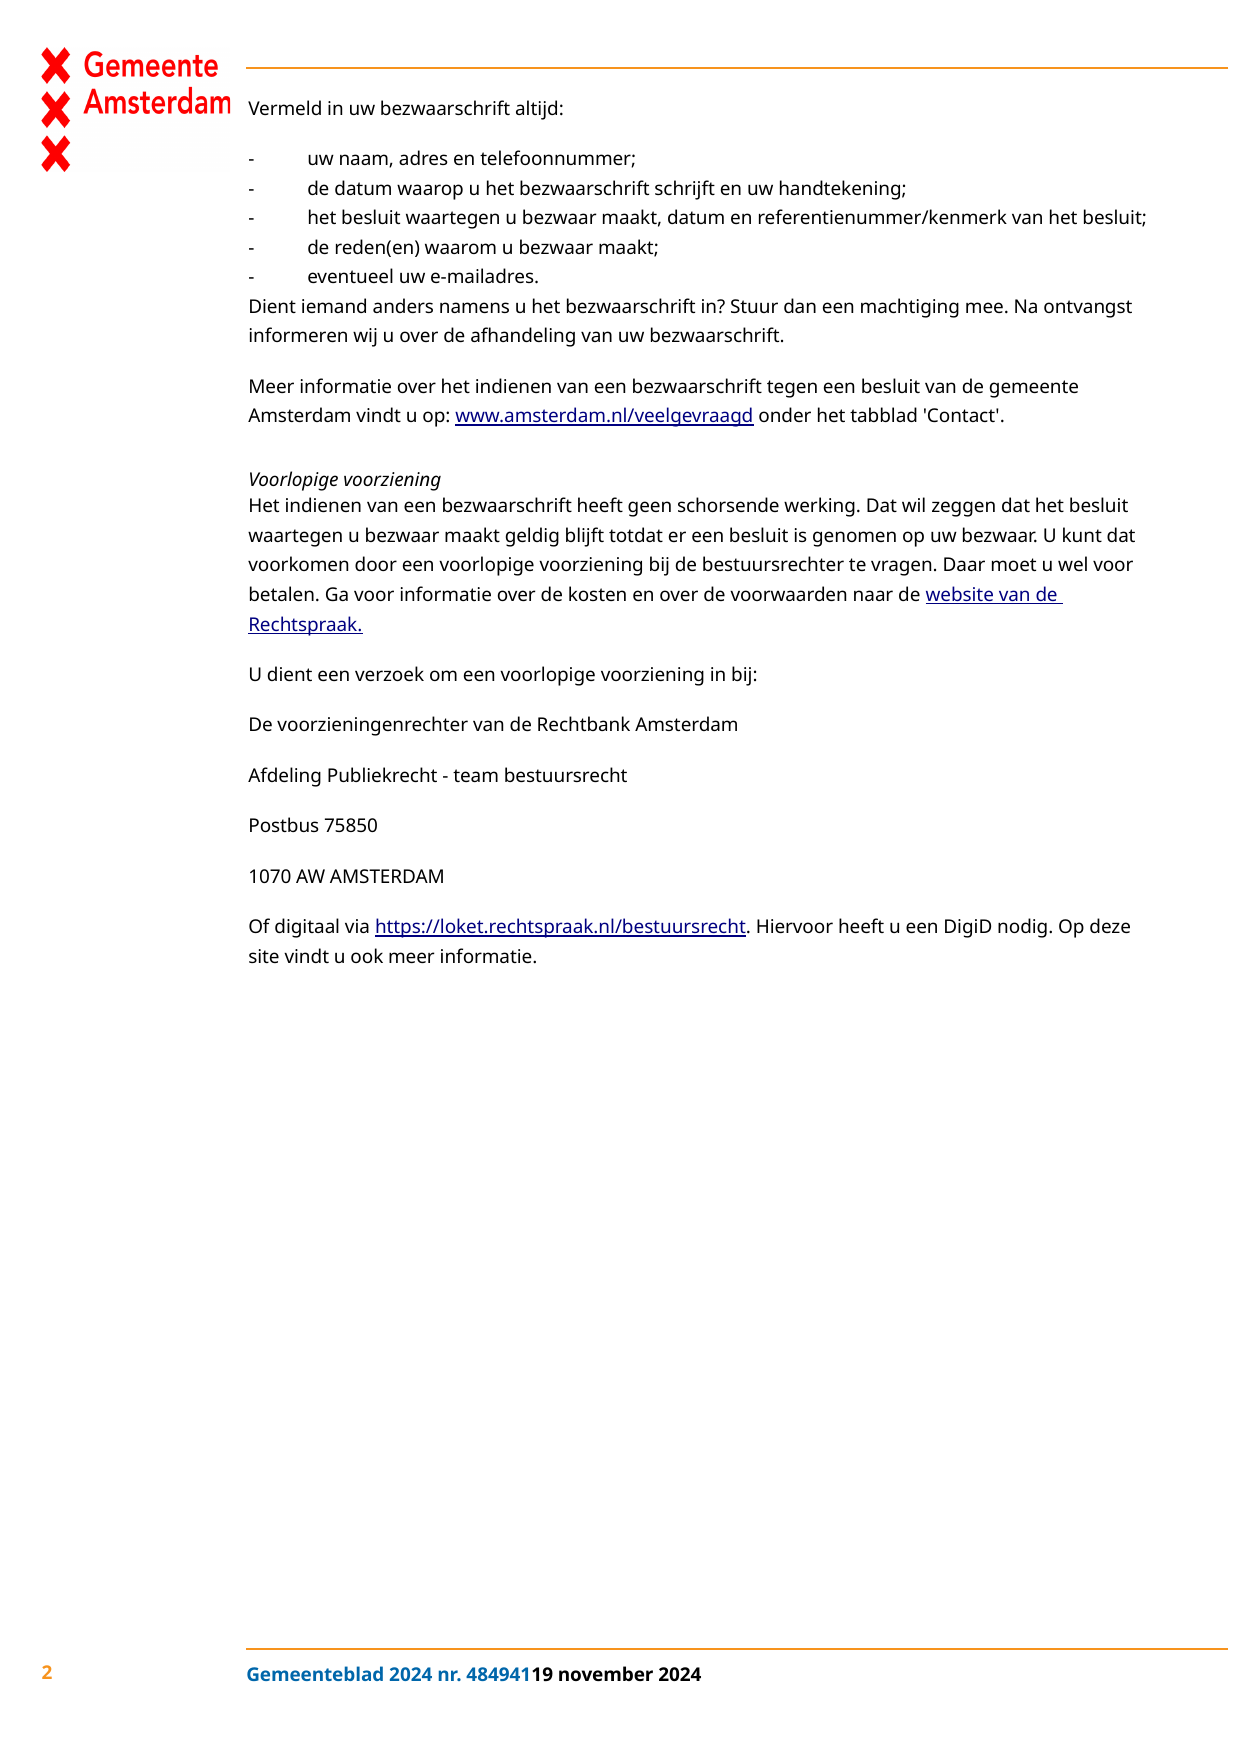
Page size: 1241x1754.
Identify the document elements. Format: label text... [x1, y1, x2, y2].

text U dient een verzoek om een voorlopige voorziening in bij: [248, 661, 1152, 687]
text Afdeling Publiekrecht - team bestuursrecht [248, 762, 1152, 788]
text 1070 AW AMSTERDAM [248, 863, 1152, 888]
text Of digitaal via https://loket.rechtspraak.nl/bestuursrecht. Hiervoor heeft u een DigiD nodig. Op deze site vindt u ook meer informatie. [248, 913, 1152, 968]
text Vermeld in uw bezwaarschrift altijd: [248, 95, 1152, 121]
list het besluit waartegen u bezwaar maakt, datum en referentienummer/kenmerk van het besluit; [248, 204, 1152, 230]
list de reden(en) waarom u bezwaar maakt; [248, 234, 1152, 260]
text De voorzieningenrechter van de Rechtbank Amsterdam [248, 712, 1152, 737]
text Voorlopige voorziening [248, 467, 1152, 492]
text Het indienen van een bezwaarschrift heeft geen schorsende werking. Dat wil zeggen dat het besluit waartegen u bezwaar maakt geldig blijft totdat er een besluit is genomen op uw bezwaar. U kunt dat voorkomen door een voorlopige voorziening bij de bestuursrechter te vragen. Daar moet u wel voor betalen. Ga voor informatie over de kosten en over de voorwaarden naar de website van de Rechtspraak. [248, 492, 1152, 636]
text Dient iemand anders namens u het bezwaarschrift in? Stuur dan een machtiging mee. Na ontvangst informeren wij u over de afhandeling van uw bezwaarschrift. [248, 293, 1152, 348]
list de datum waarop u het bezwaarschrift schrijft en uw handtekening; [248, 175, 1152, 201]
picture [41, 47, 231, 172]
text Meer informatie over het indienen van een bezwaarschrift tegen een besluit van de gemeente Amsterdam vindt u op: www.amsterdam.nl/veelgevraagd onder het tabblad 'Contact'. [248, 373, 1152, 428]
list eventueel uw e-mailadres. [248, 263, 1152, 289]
text Postbus 75850 [248, 812, 1152, 838]
list uw naam, adres en telefoonnummer; [248, 145, 1152, 171]
